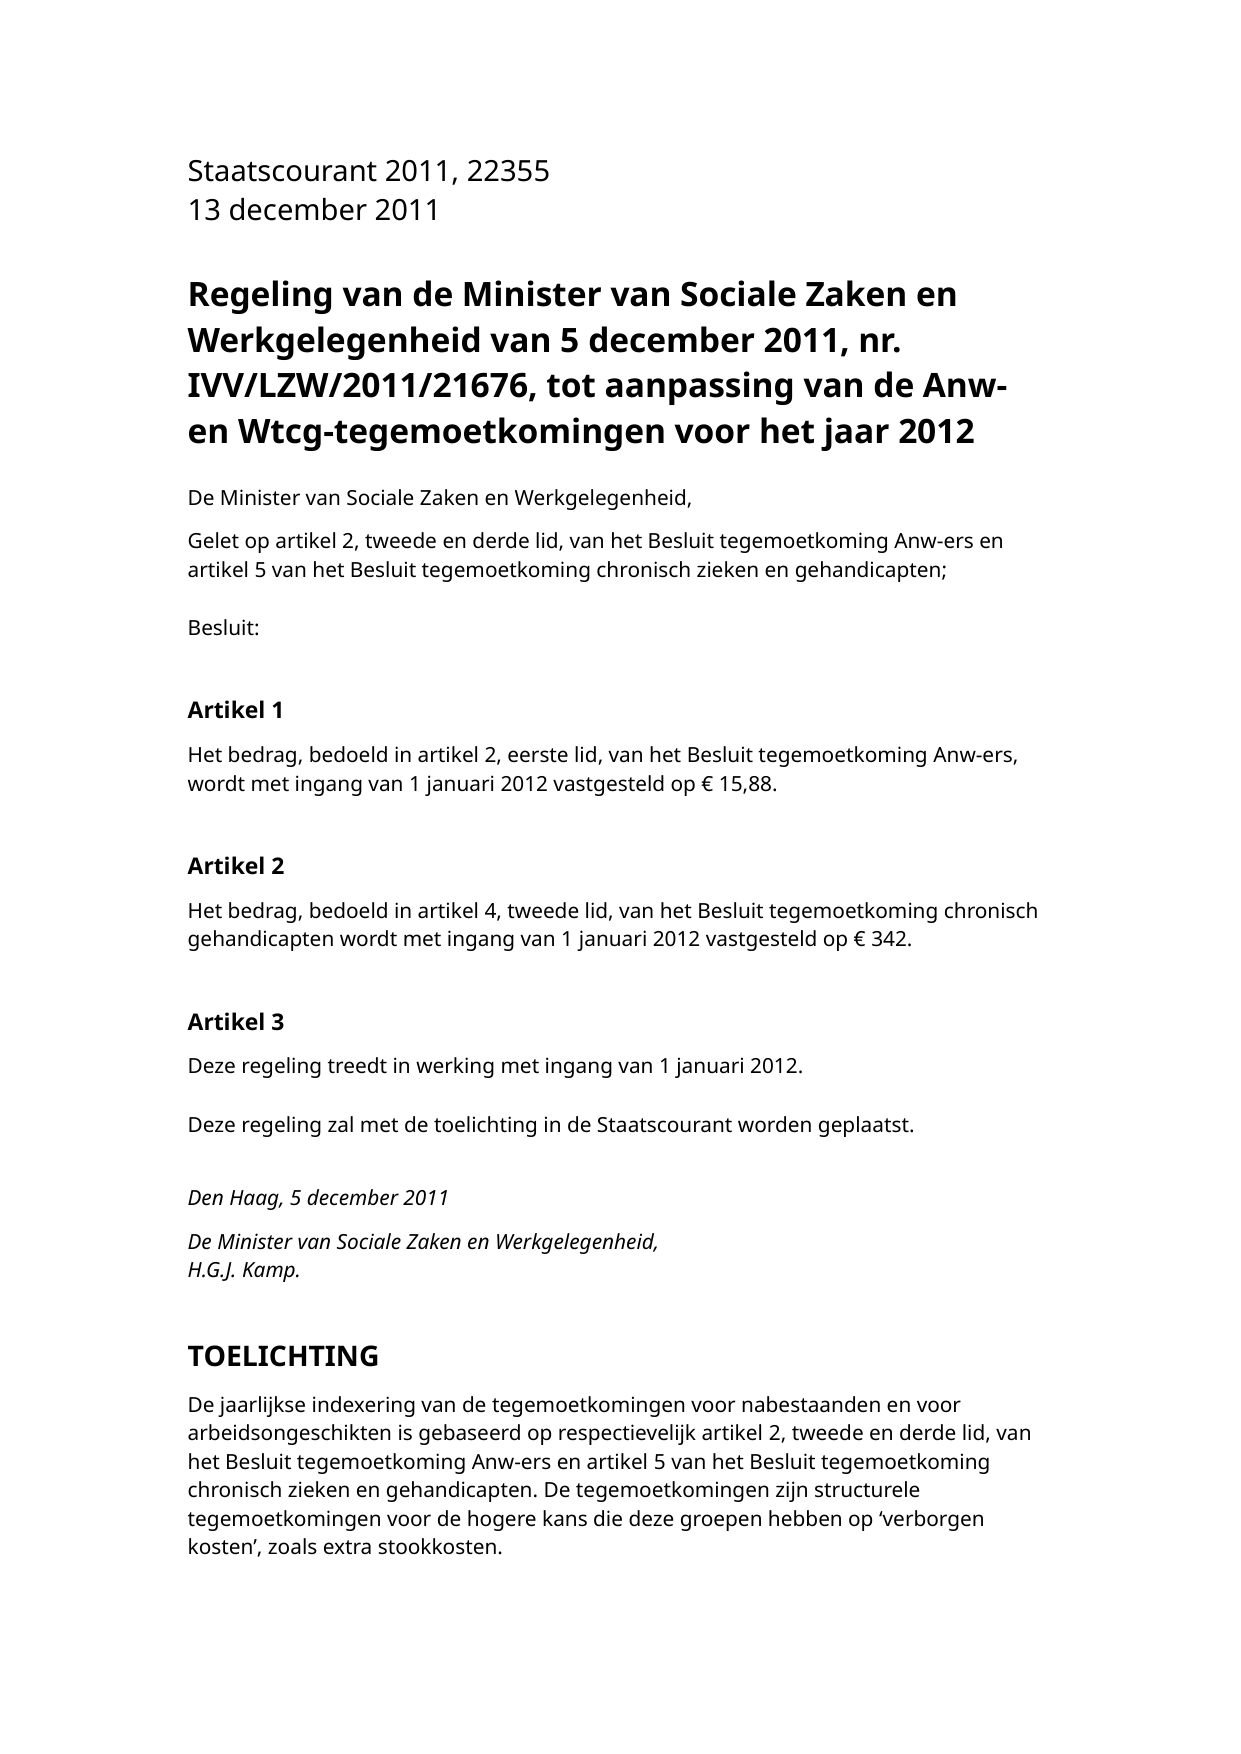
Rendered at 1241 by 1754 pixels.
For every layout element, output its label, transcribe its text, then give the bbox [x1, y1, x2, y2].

text Staatscourant 2011, 22355 [187, 150, 1053, 190]
text Besluit: [187, 613, 1053, 642]
subtitle Artikel 1 [187, 694, 1053, 725]
text 13 december 2011 [187, 190, 1053, 229]
text De jaarlijkse indexering van de tegemoetkomingen voor nabestaanden en voor arbeidsongeschikten is gebaseerd op respectievelijk artikel 2, tweede en derde lid, van het Besluit tegemoetkoming Anw-ers en artikel 5 van het Besluit tegemoetkoming chronisch zieken en gehandicapten. De tegemoetkomingen zijn structurele tegemoetkomingen voor de hogere kans die deze groepen hebben op ‘verborgen kosten’, zoals extra stookkosten. [187, 1390, 1053, 1561]
text Deze regeling zal met de toelichting in de Staatscourant worden geplaatst. [187, 1110, 1053, 1138]
text Gelet op artikel 2, tweede en derde lid, van het Besluit tegemoetkoming Anw-ers en artikel 5 van het Besluit tegemoetkoming chronisch zieken en gehandicapten; [187, 526, 1053, 583]
text Het bedrag, bedoeld in artikel 2, eerste lid, van het Besluit tegemoetkoming Anw-ers, wordt met ingang van 1 januari 2012 vastgesteld op € 15,88. [187, 740, 1053, 797]
text Het bedrag, bedoeld in artikel 4, tweede lid, van het Besluit tegemoetkoming chronisch gehandicapten wordt met ingang van 1 januari 2012 vastgesteld op € 342. [187, 896, 1053, 953]
text Den Haag, 5 december 2011 [187, 1183, 1053, 1212]
text Deze regeling treedt in werking met ingang van 1 januari 2012. [187, 1052, 1053, 1080]
text De Minister van Sociale Zaken en Werkgelegenheid, [187, 1227, 1053, 1255]
subtitle Artikel 3 [187, 1005, 1053, 1037]
subtitle Regeling van de Minister van Sociale Zaken en Werkgelegenheid van 5 december 2011, nr. IVV/LZW/2011/21676, tot aanpassing van de Anw- en Wtcg-tegemoetkomingen voor het jaar 2012 [187, 271, 1053, 453]
subtitle TOELICHTING [187, 1336, 1053, 1375]
text H.G.J. Kamp. [187, 1255, 1053, 1284]
subtitle Artikel 2 [187, 850, 1053, 881]
text De Minister van Sociale Zaken en Werkgelegenheid, [187, 483, 1053, 511]
